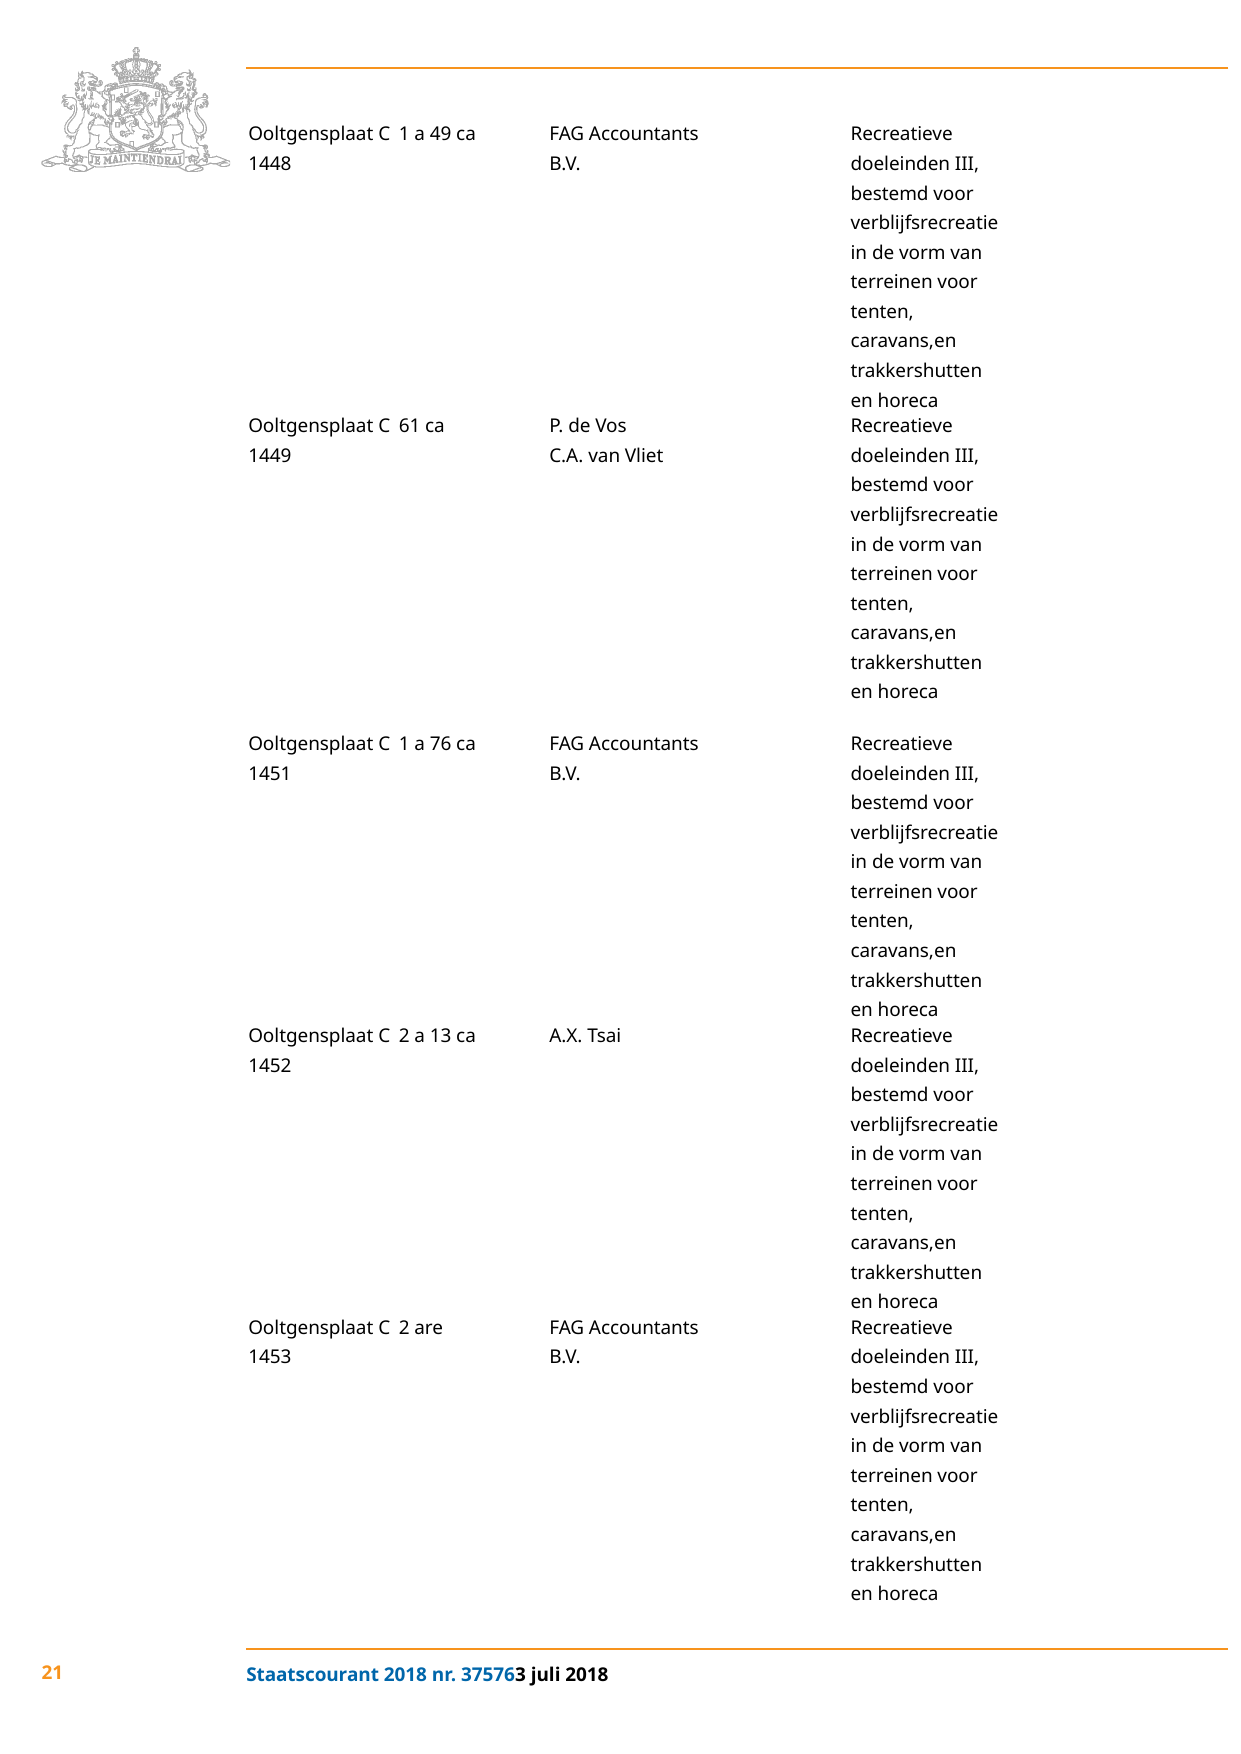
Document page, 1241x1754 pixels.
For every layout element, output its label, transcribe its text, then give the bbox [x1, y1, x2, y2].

table_cell 61 ca [399, 413, 549, 704]
table_cell [1001, 1314, 1152, 1606]
table_cell Ooltgensplaat C 1452 [248, 1022, 398, 1314]
table_cell [248, 95, 398, 121]
table_cell Ooltgensplaat C 1448 [248, 121, 398, 412]
table_cell [700, 1314, 850, 1606]
table_cell Recreatieve doeleinden III, bestemd voor verblijfsrecreatie in de vorm van terreinen voor tenten, caravans,en trakkershutten en horeca [850, 730, 1001, 1022]
table_cell [700, 730, 850, 1022]
table_cell [1001, 121, 1152, 412]
table_cell Ooltgensplaat C 1453 [248, 1314, 398, 1606]
table_cell A.X. Tsai [549, 1022, 700, 1314]
table_cell Recreatieve doeleinden III, bestemd voor verblijfsrecreatie in de vorm van terreinen voor tenten, caravans,en trakkershutten en horeca [850, 121, 1001, 412]
table_cell P. de Vos C.A. van Vliet [549, 413, 700, 704]
table_cell 1 a 76 ca [399, 730, 549, 1022]
table_cell [700, 121, 850, 412]
table_cell 2 are [399, 1314, 549, 1606]
picture [41, 47, 231, 172]
table_cell [1001, 730, 1152, 1022]
table_cell Ooltgensplaat C 1449 [248, 413, 398, 704]
table_cell [700, 413, 850, 704]
table_cell [1001, 1022, 1152, 1314]
table_cell [1001, 413, 1152, 704]
table_cell FAG Accountants B.V. [549, 121, 700, 412]
table_cell [248, 705, 398, 730]
table_cell Recreatieve doeleinden III, bestemd voor verblijfsrecreatie in de vorm van terreinen voor tenten, caravans,en trakkershutten en horeca [850, 1022, 1001, 1314]
table_cell 2 a 13 ca [399, 1022, 549, 1314]
table_cell [700, 1022, 850, 1314]
table_cell FAG Accountants B.V. [549, 730, 700, 1022]
table_cell Recreatieve doeleinden III, bestemd voor verblijfsrecreatie in de vorm van terreinen voor tenten, caravans,en trakkershutten en horeca [850, 413, 1001, 704]
table_cell Ooltgensplaat C 1451 [248, 730, 398, 1022]
table_cell FAG Accountants B.V. [549, 1314, 700, 1606]
table_cell 1 a 49 ca [399, 121, 549, 412]
table_cell Recreatieve doeleinden III, bestemd voor verblijfsrecreatie in de vorm van terreinen voor tenten, caravans,en trakkershutten en horeca [850, 1314, 1001, 1606]
